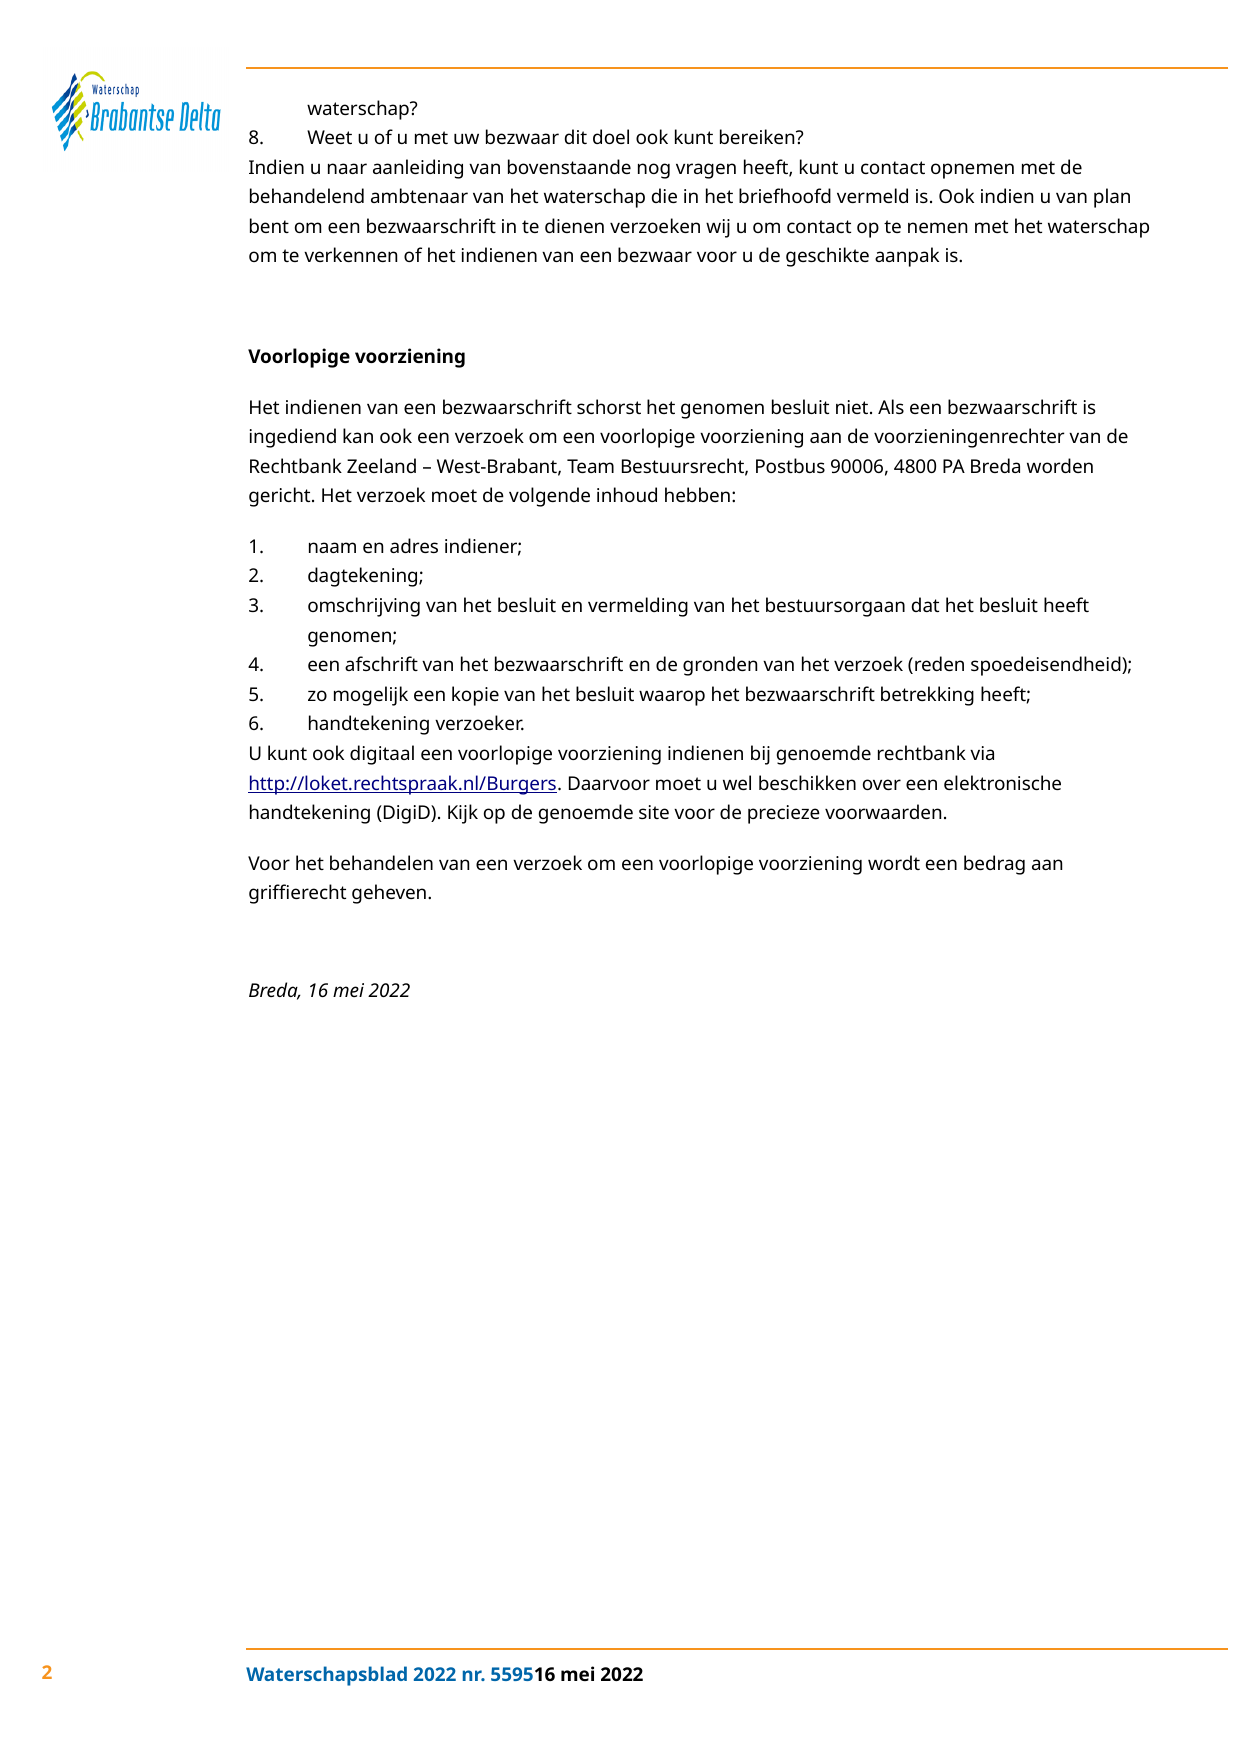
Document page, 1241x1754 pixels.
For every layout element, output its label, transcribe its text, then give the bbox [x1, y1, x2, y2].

text Voor het behandelen van een verzoek om een voorlopige voorziening wordt een bedrag aan griffierecht geheven. [248, 850, 1152, 905]
list dagtekening; [248, 563, 1152, 588]
list zo mogelijk een kopie van het besluit waarop het bezwaarschrift betrekking heeft; [248, 681, 1152, 707]
text Breda, 16 mei 2022 [248, 978, 1152, 1003]
list waterschap? [248, 95, 1152, 121]
list omschrijving van het besluit en vermelding van het bestuursorgaan dat het besluit heeft genomen; [248, 592, 1152, 648]
text Voorlopige voorziening [248, 343, 1152, 369]
list Weet u of u met uw bezwaar dit doel ook kunt bereiken? [248, 124, 1152, 150]
text Indien u naar aanleiding van bovenstaande nog vragen heeft, kunt u contact opnemen met de behandelend ambtenaar van het waterschap die in het briefhoofd vermeld is. Ook indien u van plan bent om een bezwaarschrift in te dienen verzoeken wij u om contact op te nemen met het waterschap om te verkennen of het indienen van een bezwaar voor u de geschikte aanpak is. [248, 154, 1152, 268]
list een afschrift van het bezwaarschrift en de gronden van het verzoek (reden spoedeisendheid); [248, 651, 1152, 677]
list naam en adres indiener; [248, 533, 1152, 559]
picture [41, 47, 231, 172]
list handtekening verzoeker. [248, 711, 1152, 736]
text Het indienen van een bezwaarschrift schorst het genomen besluit niet. Als een bezwaarschrift is ingediend kan ook een verzoek om een voorlopige voorziening aan de voorzieningenrechter van de Rechtbank Zeeland – West-Brabant, Team Bestuursrecht, Postbus 90006, 4800 PA Breda worden gericht. Het verzoek moet de volgende inhoud hebben: [248, 394, 1152, 508]
text U kunt ook digitaal een voorlopige voorziening indienen bij genoemde rechtbank via http://loket.rechtspraak.nl/Burgers. Daarvoor moet u wel beschikken over een elektronische handtekening (DigiD). Kijk op de genoemde site voor de precieze voorwaarden. [248, 740, 1152, 825]
